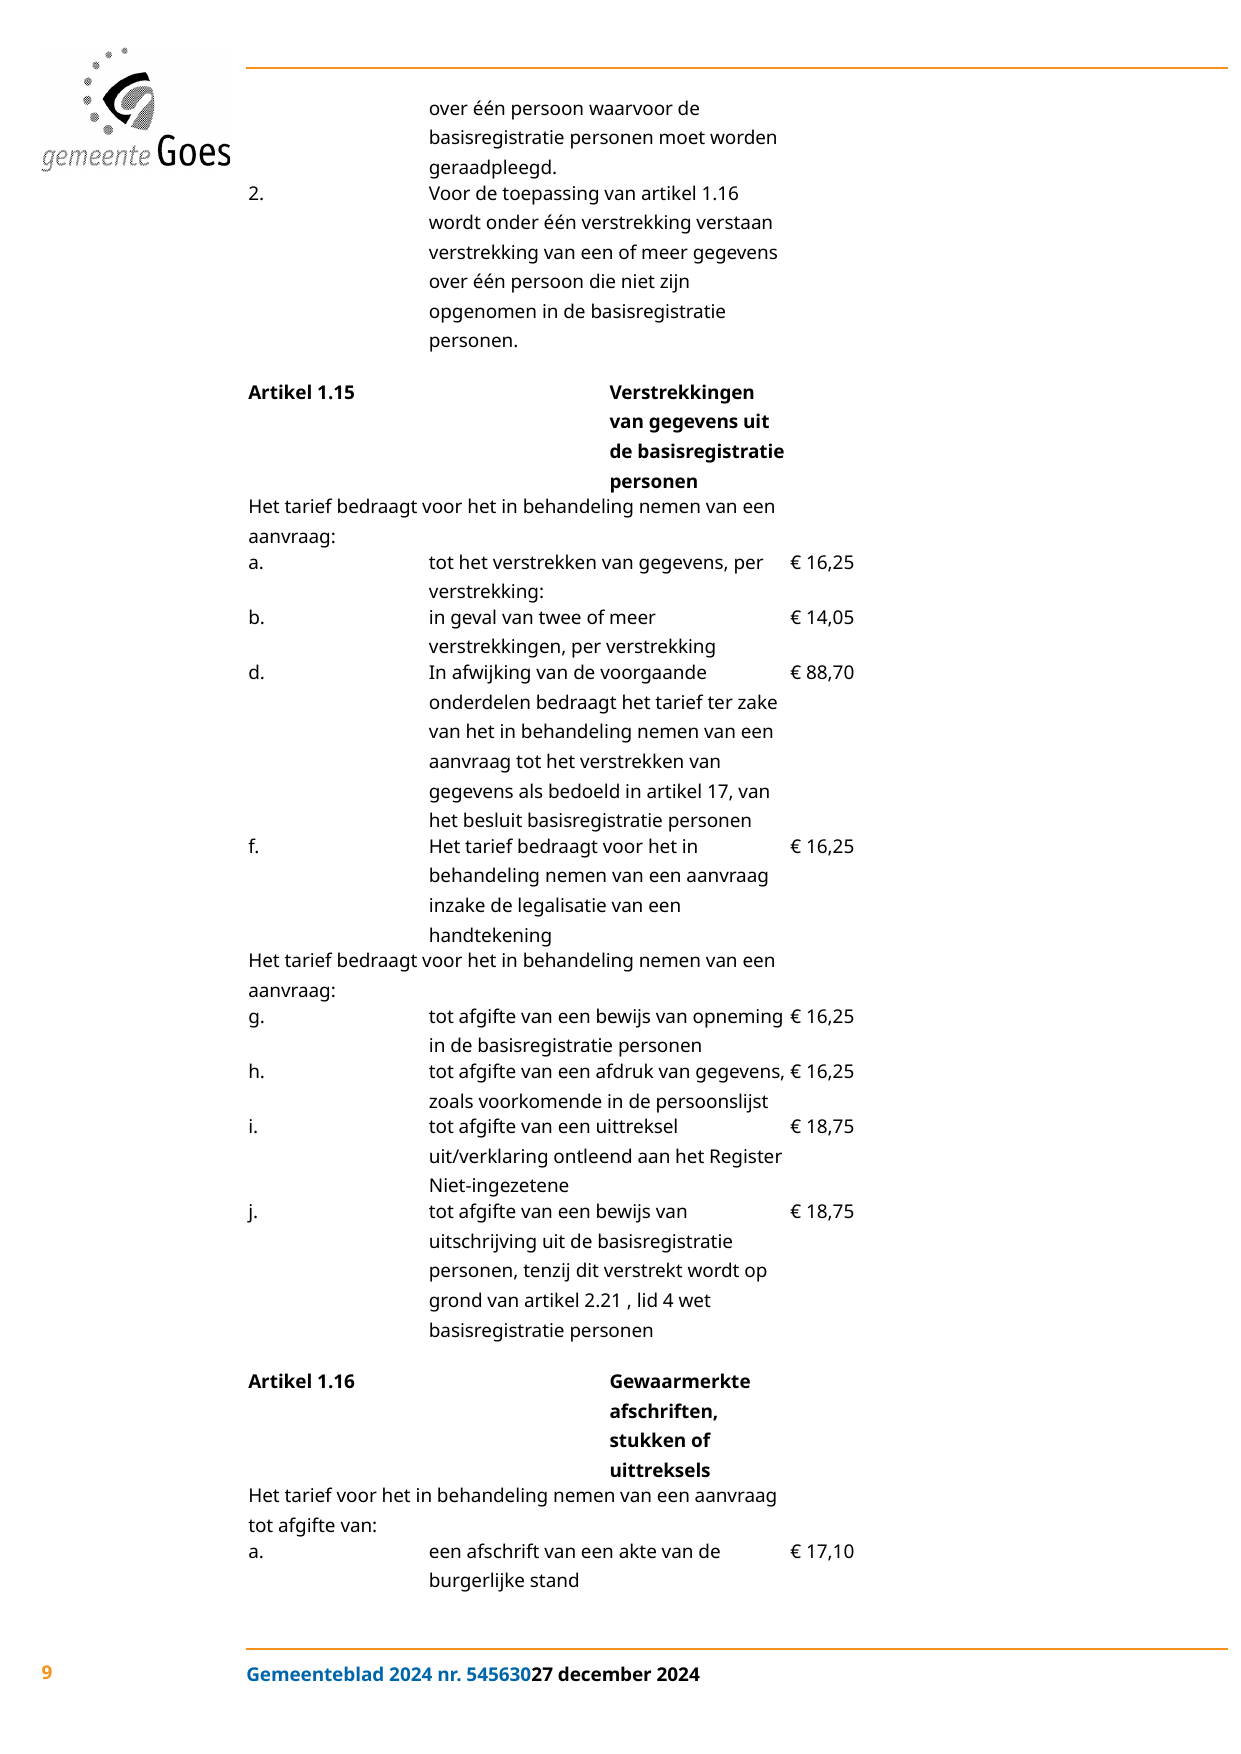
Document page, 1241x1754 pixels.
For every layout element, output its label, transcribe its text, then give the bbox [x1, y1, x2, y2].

table_cell h. [248, 1058, 429, 1113]
table_cell f. [248, 833, 429, 948]
table_cell [790, 1483, 971, 1538]
table_cell In afwijking van de voorgaande onderdelen bedraagt het tarief ter zake van het in behandeling nemen van een aanvraag tot het verstrekken van gegevens als bedoeld in artikel 17, van het besluit basisregistratie personen [429, 660, 790, 833]
table_cell Het tarief voor het in behandeling nemen van een aanvraag tot afgifte van: [248, 1483, 790, 1538]
table_cell d. [248, 660, 429, 833]
table_cell [609, 1343, 790, 1368]
table_cell [248, 353, 609, 379]
table_cell € 16,25 [790, 1003, 971, 1058]
table_cell [609, 353, 790, 379]
table_cell Verstrekkingen van gegevens uit de basisregistratie personen [609, 379, 790, 493]
table_cell in geval van twee of meer verstrekkingen, per verstrekking [429, 604, 790, 659]
table_cell Het tarief bedraagt voor het in behandeling nemen van een aanvraag: [248, 494, 790, 549]
table_cell [790, 379, 971, 493]
table_cell [790, 948, 971, 1003]
table_cell € 88,70 [790, 660, 971, 833]
table_cell j. [248, 1199, 429, 1342]
table_cell g. [248, 1003, 429, 1058]
table_cell tot afgifte van een afdruk van gegevens, zoals voorkomende in de persoonslijst [429, 1058, 790, 1113]
table_cell tot het verstrekken van gegevens, per verstrekking: [429, 549, 790, 604]
table_cell Het tarief bedraagt voor het in behandeling nemen van een aanvraag: [248, 948, 790, 1003]
table_cell [790, 180, 971, 353]
table_cell Artikel 1.15 [248, 379, 609, 493]
table_cell [790, 1343, 971, 1368]
table_cell tot afgifte van een uittreksel uit/verklaring ontleend aan het Register Niet-ingezetene [429, 1114, 790, 1198]
table_cell Het tarief bedraagt voor het in behandeling nemen van een aanvraag inzake de legalisatie van een handtekening [429, 833, 790, 948]
table_cell € 17,10 [790, 1538, 971, 1593]
table_cell Gewaarmerkte afschriften, stukken of uittreksels [609, 1368, 790, 1483]
table_cell een afschrift van een akte van de burgerlijke stand [429, 1538, 790, 1593]
table_cell € 16,25 [790, 1058, 971, 1113]
table_cell a. [248, 549, 429, 604]
table_cell [790, 353, 971, 379]
table_cell € 18,75 [790, 1114, 971, 1198]
table_cell a. [248, 1538, 429, 1593]
table_cell 2. [248, 180, 429, 353]
table_cell € 16,25 [790, 833, 971, 948]
table_cell € 14,05 [790, 604, 971, 659]
table_cell [248, 95, 429, 180]
table_cell Voor de toepassing van artikel 1.16 wordt onder één verstrekking verstaan verstrekking van een of meer gegevens over één persoon die niet zijn opgenomen in de basisregistratie personen. [429, 180, 790, 353]
table_cell tot afgifte van een bewijs van uitschrijving uit de basisregistratie personen, tenzij dit verstrekt wordt op grond van artikel 2.21 , lid 4 wet basisregistratie personen [429, 1199, 790, 1342]
table_cell € 16,25 [790, 549, 971, 604]
table_cell i. [248, 1114, 429, 1198]
table_cell tot afgifte van een bewijs van opneming in de basisregistratie personen [429, 1003, 790, 1058]
table_cell Artikel 1.16 [248, 1368, 609, 1483]
table_cell € 18,75 [790, 1199, 971, 1342]
table_cell [790, 95, 971, 180]
picture [41, 47, 231, 172]
table_cell [790, 494, 971, 549]
table_cell [790, 1368, 971, 1483]
table_cell [248, 1343, 609, 1368]
table_cell over één persoon waarvoor de basisregistratie personen moet worden geraadpleegd. [429, 95, 790, 180]
table_cell b. [248, 604, 429, 659]
